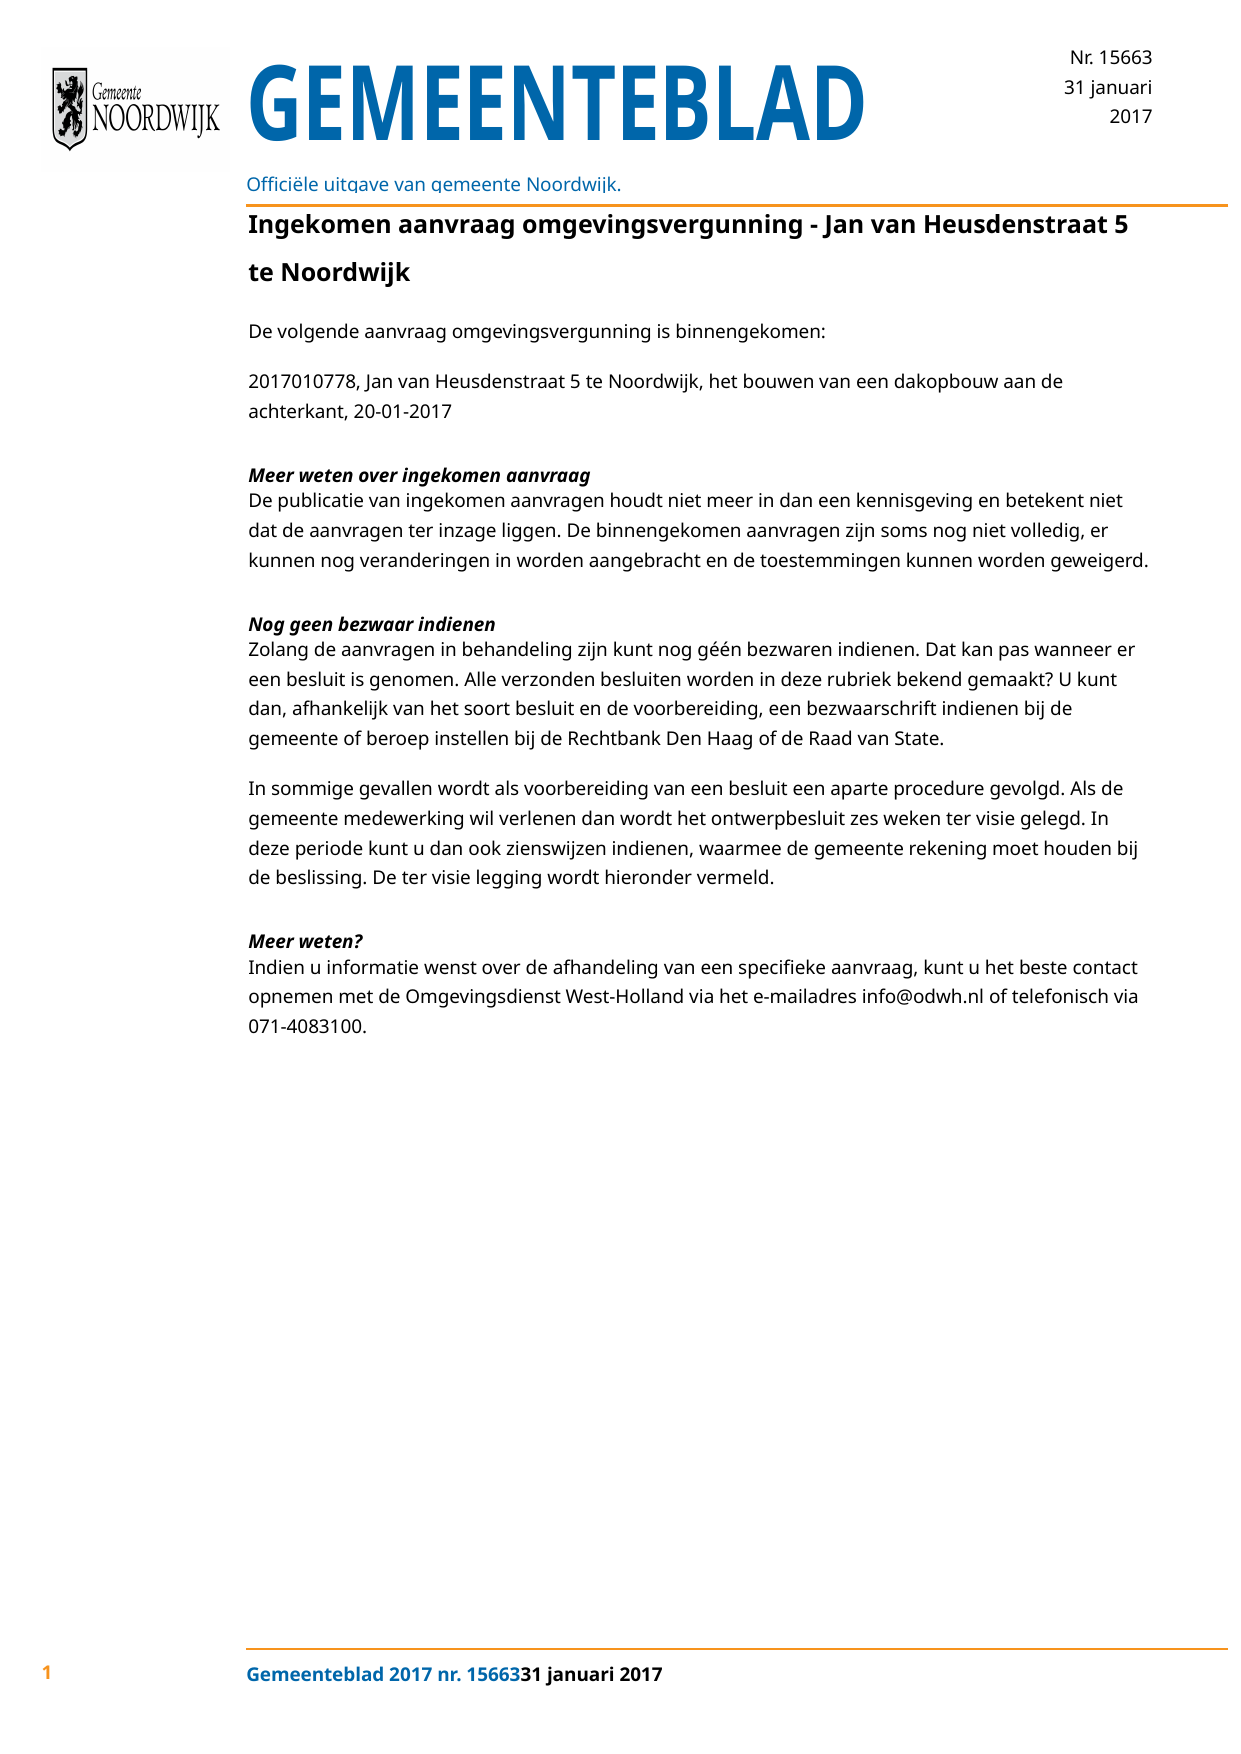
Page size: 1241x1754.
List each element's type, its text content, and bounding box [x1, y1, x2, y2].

text Meer weten? [248, 928, 1152, 954]
text Ingekomen aanvraag omgevingsvergunning - Jan van Heusdenstraat 5 te Noordwijk [248, 207, 1152, 288]
text In sommige gevallen wordt als voorbereiding van een besluit een aparte procedure gevolgd. Als de gemeente medewerking wil verlenen dan wordt het ontwerpbesluit zes weken ter visie gelegd. In deze periode kunt u dan ook zienswijzen indienen, waarmee de gemeente rekening moet houden bij de beslissing. De ter visie legging wordt hieronder vermeld. [248, 776, 1152, 890]
text Nog geen bezwaar indienen [248, 611, 1152, 636]
text De publicatie van ingekomen aanvragen houdt niet meer in dan een kennisgeving en betekent niet dat de aanvragen ter inzage liggen. De binnengekomen aanvragen zijn soms nog niet volledig, er kunnen nog veranderingen in worden aangebracht en de toestemmingen kunnen worden geweigerd. [248, 488, 1152, 572]
text De volgende aanvraag omgevingsvergunning is binnengekomen: [248, 318, 1152, 344]
text Zolang de aanvragen in behandeling zijn kunt nog géén bezwaren indienen. Dat kan pas wanneer er een besluit is genomen. Alle verzonden besluiten worden in deze rubriek bekend gemaakt? U kunt dan, afhankelijk van het soort besluit en de voorbereiding, een bezwaarschrift indienen bij de gemeente of beroep instellen bij de Rechtbank Den Haag of de Raad van State. [248, 636, 1152, 751]
picture [41, 47, 231, 172]
text Indien u informatie wenst over de afhandeling van een specifieke aanvraag, kunt u het beste contact opnemen met de Omgevingsdienst West-Holland via het e-mailadres info@odwh.nl of telefonisch via 071-4083100. [248, 954, 1152, 1039]
text Meer weten over ingekomen aanvraag [248, 462, 1152, 488]
text 2017010778, Jan van Heusdenstraat 5 te Noordwijk, het bouwen van een dakopbouw aan de achterkant, 20-01-2017 [248, 368, 1152, 424]
